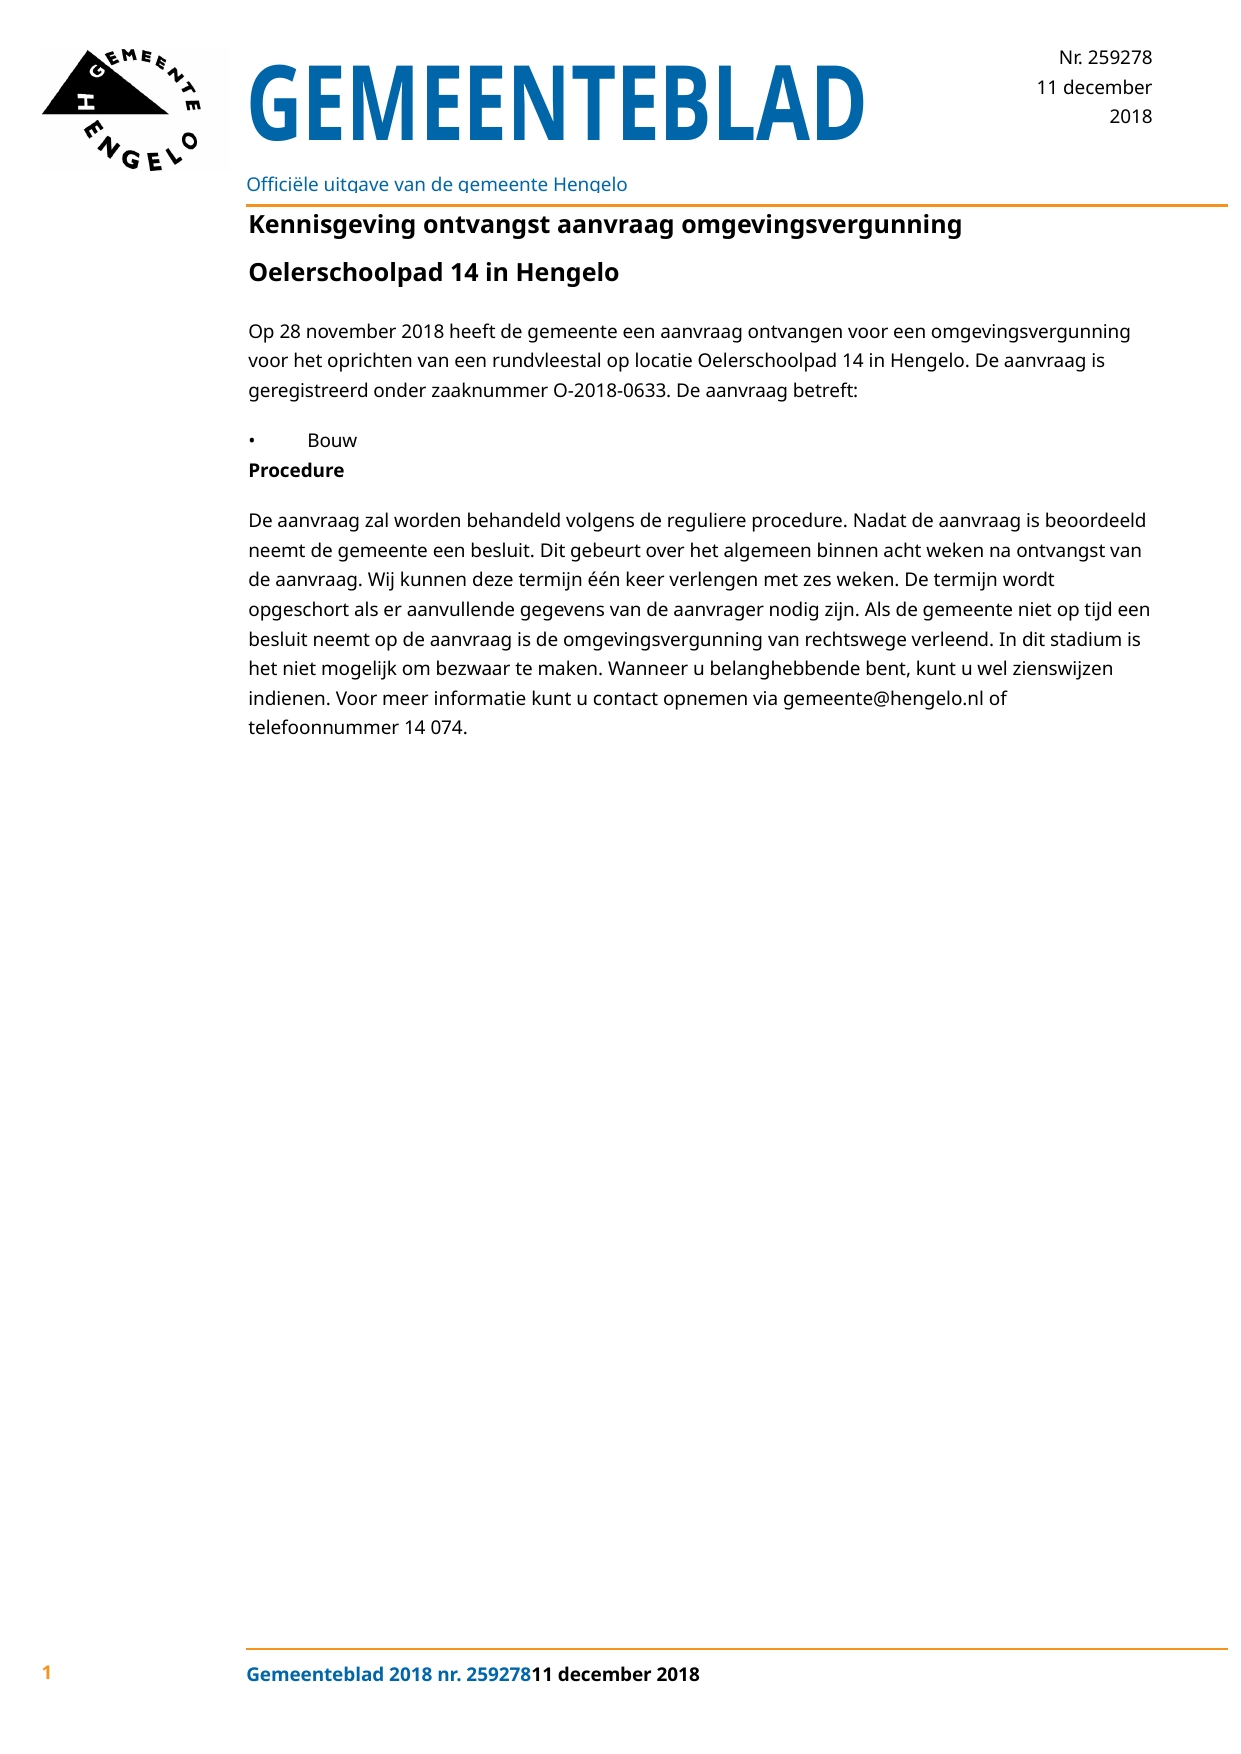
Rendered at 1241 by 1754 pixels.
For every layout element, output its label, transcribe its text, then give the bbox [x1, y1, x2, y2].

text Procedure [248, 457, 1152, 483]
text De aanvraag zal worden behandeld volgens de reguliere procedure. Nadat de aanvraag is beoordeeld neemt de gemeente een besluit. Dit gebeurt over het algemeen binnen acht weken na ontvangst van de aanvraag. Wij kunnen deze termijn één keer verlengen met zes weken. De termijn wordt opgeschort als er aanvullende gegevens van de aanvrager nodig zijn. Als de gemeente niet op tijd een besluit neemt op de aanvraag is de omgevingsvergunning van rechtswege verleend. In dit stadium is het niet mogelijk om bezwaar te maken. Wanneer u belanghebbende bent, kunt u wel zienswijzen indienen. Voor meer informatie kunt u contact opnemen via gemeente@hengelo.nl of telefoonnummer 14 074. [248, 507, 1152, 740]
text Kennisgeving ontvangst aanvraag omgevingsvergunning Oelerschoolpad 14 in Hengelo [248, 207, 1152, 288]
text Op 28 november 2018 heeft de gemeente een aanvraag ontvangen voor een omgevingsvergunning voor het oprichten van een rundvleestal op locatie Oelerschoolpad 14 in Hengelo. De aanvraag is geregistreerd onder zaaknummer O-2018-0633. De aanvraag betreft: [248, 318, 1152, 403]
picture [41, 47, 231, 172]
list Bouw [248, 427, 1152, 453]
